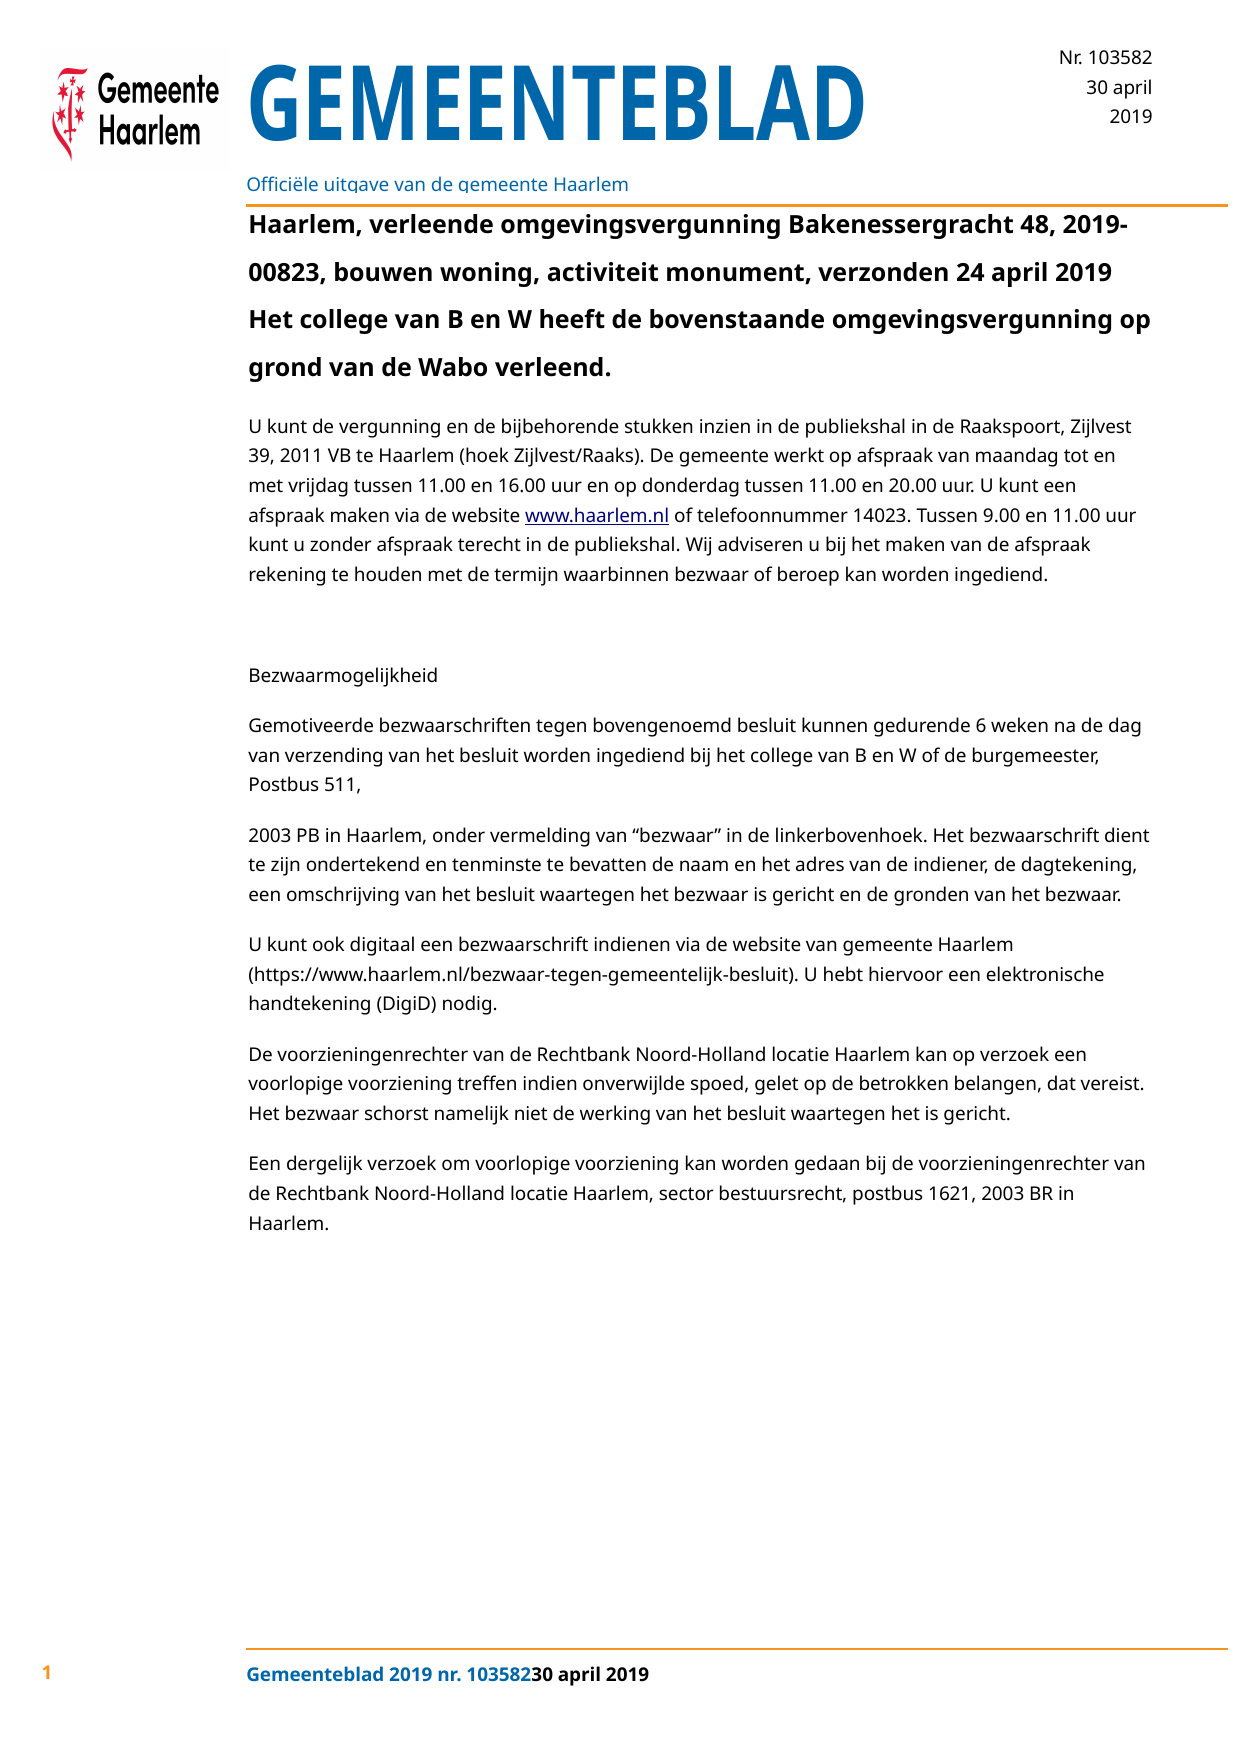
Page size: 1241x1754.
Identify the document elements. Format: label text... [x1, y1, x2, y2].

text 2003 PB in Haarlem, onder vermelding van “bezwaar” in de linkerbovenhoek. Het bezwaarschrift dient te zijn ondertekend en tenminste te bevatten de naam en het adres van de indiener, de dagtekening, een omschrijving van het besluit waartegen het bezwaar is gericht en de gronden van het bezwaar. [248, 822, 1152, 907]
text Een dergelijk verzoek om voorlopige voorziening kan worden gedaan bij de voorzieningenrechter van de Rechtbank Noord-Holland locatie Haarlem, sector bestuursrecht, postbus 1621, 2003 BR in Haarlem. [248, 1151, 1152, 1236]
picture [41, 47, 231, 172]
text Gemotiveerde bezwaarschriften tegen bovengenoemd besluit kunnen gedurende 6 weken na de dag van verzending van het besluit worden ingediend bij het college van B en W of de burgemeester, Postbus 511, [248, 712, 1152, 797]
text Haarlem, verleende omgevingsvergunning Bakenessergracht 48, 2019-00823, bouwen woning, activiteit monument, verzonden 24 april 2019 Het college van B en W heeft de bovenstaande omgevingsvergunning op grond van de Wabo verleend. [248, 207, 1152, 384]
text U kunt de vergunning en de bijbehorende stukken inzien in de publiekshal in de Raakspoort, Zijlvest 39, 2011 VB te Haarlem (hoek Zijlvest/Raaks). De gemeente werkt op afspraak van maandag tot en met vrijdag tussen 11.00 en 16.00 uur en op donderdag tussen 11.00 en 20.00 uur. U kunt een afspraak maken via de website www.haarlem.nl of telefoonnummer 14023. Tussen 9.00 en 11.00 uur kunt u zonder afspraak terecht in de publiekshal. Wij adviseren u bij het maken van de afspraak rekening te houden met de termijn waarbinnen bezwaar of beroep kan worden ingediend. [248, 413, 1152, 587]
text De voorzieningenrechter van de Rechtbank Noord-Holland locatie Haarlem kan op verzoek een voorlopige voorziening treffen indien onverwijlde spoed, gelet op de betrokken belangen, dat vereist. Het bezwaar schorst namelijk niet de werking van het besluit waartegen het is gericht. [248, 1041, 1152, 1126]
text Bezwaarmogelijkheid [248, 662, 1152, 688]
text U kunt ook digitaal een bezwaarschrift indienen via de website van gemeente Haarlem (https://www.haarlem.nl/bezwaar-tegen-gemeentelijk-besluit). U hebt hiervoor een elektronische handtekening (DigiD) nodig. [248, 931, 1152, 1016]
